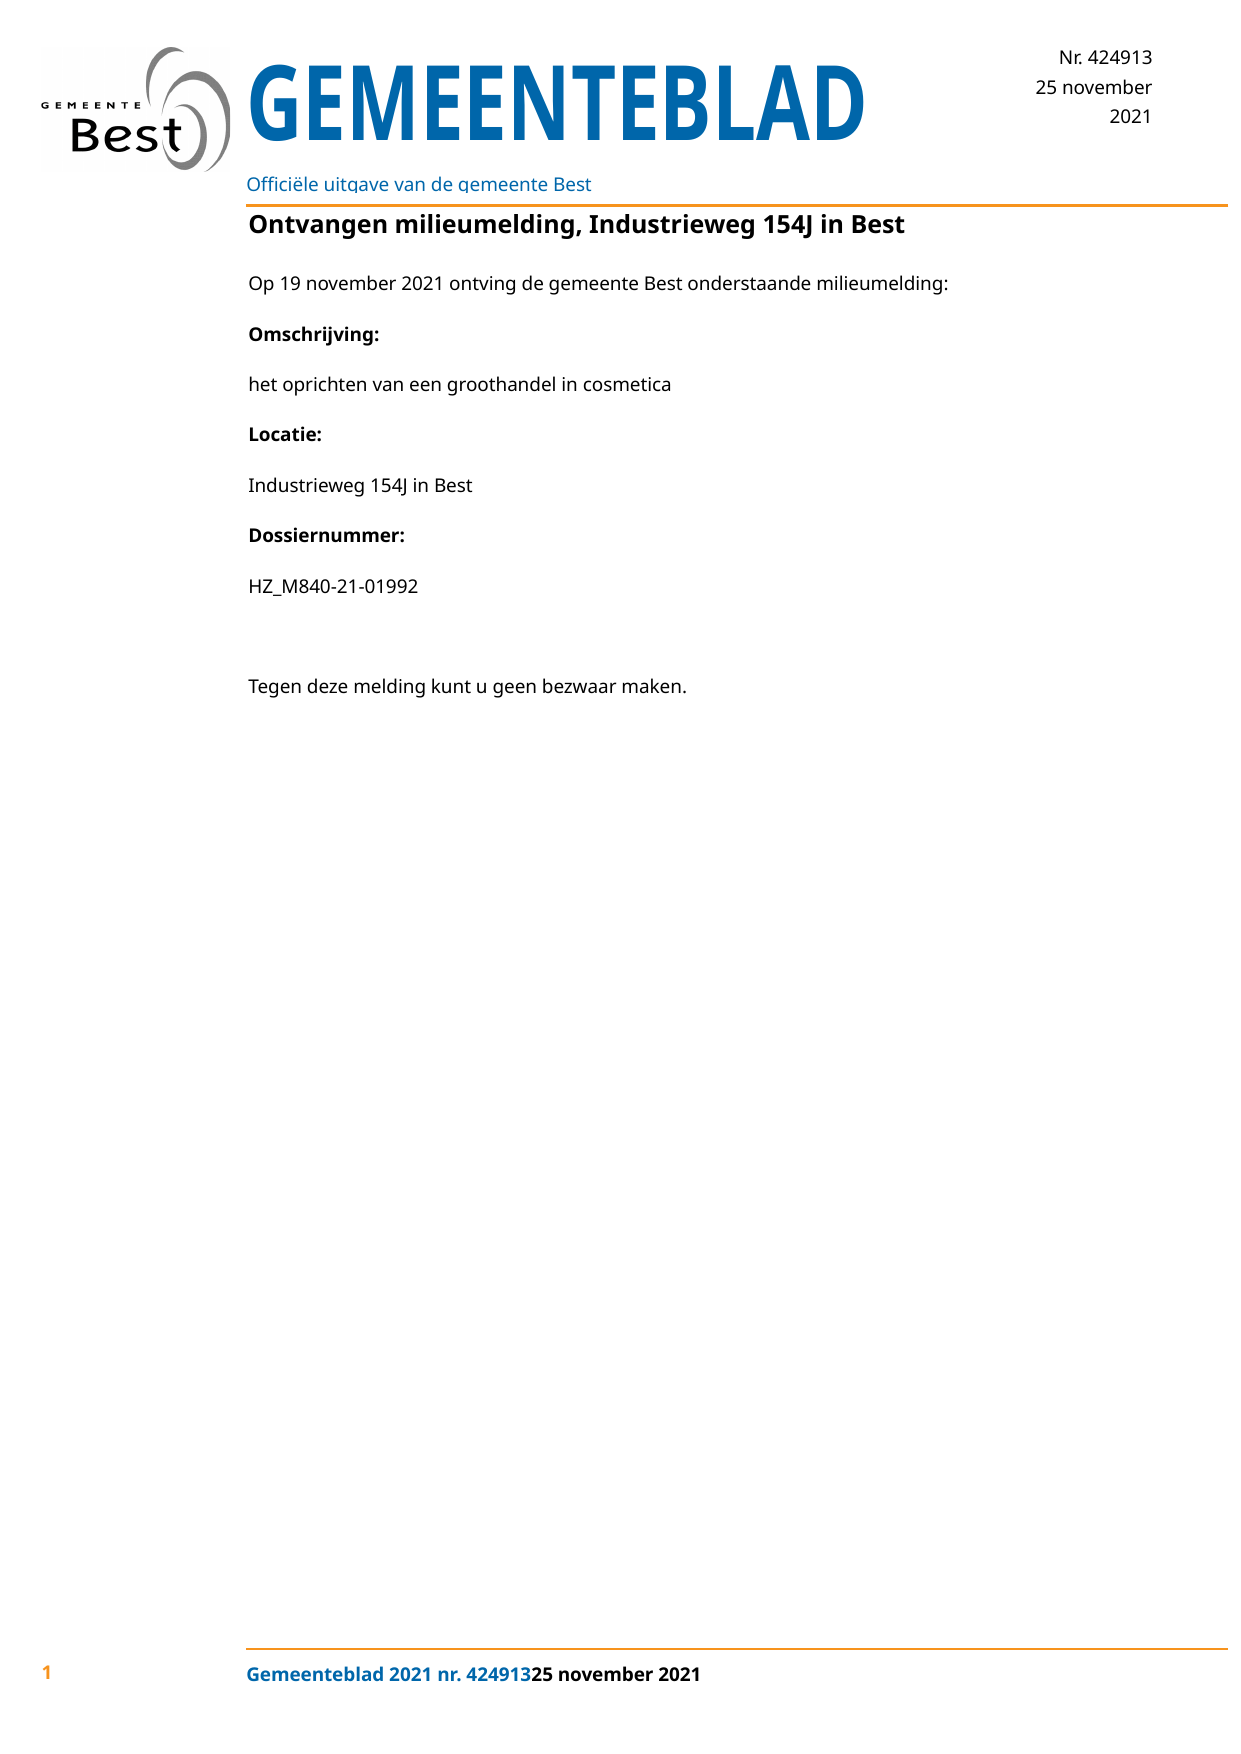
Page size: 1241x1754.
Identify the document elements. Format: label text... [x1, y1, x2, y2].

text Industrieweg 154J in Best [248, 472, 1152, 498]
text Omschrijving: [248, 321, 1152, 346]
text Op 19 november 2021 ontving de gemeente Best onderstaande milieumelding: [248, 270, 1152, 296]
text Dossiernummer: [248, 522, 1152, 548]
text Locatie: [248, 422, 1152, 447]
text het oprichten van een groothandel in cosmetica [248, 371, 1152, 397]
picture [41, 47, 231, 172]
text Ontvangen milieumelding, Industrieweg 154J in Best [248, 207, 1152, 241]
text Tegen deze melding kunt u geen bezwaar maken. [248, 674, 1152, 699]
text HZ_M840-21-01992 [248, 573, 1152, 598]
